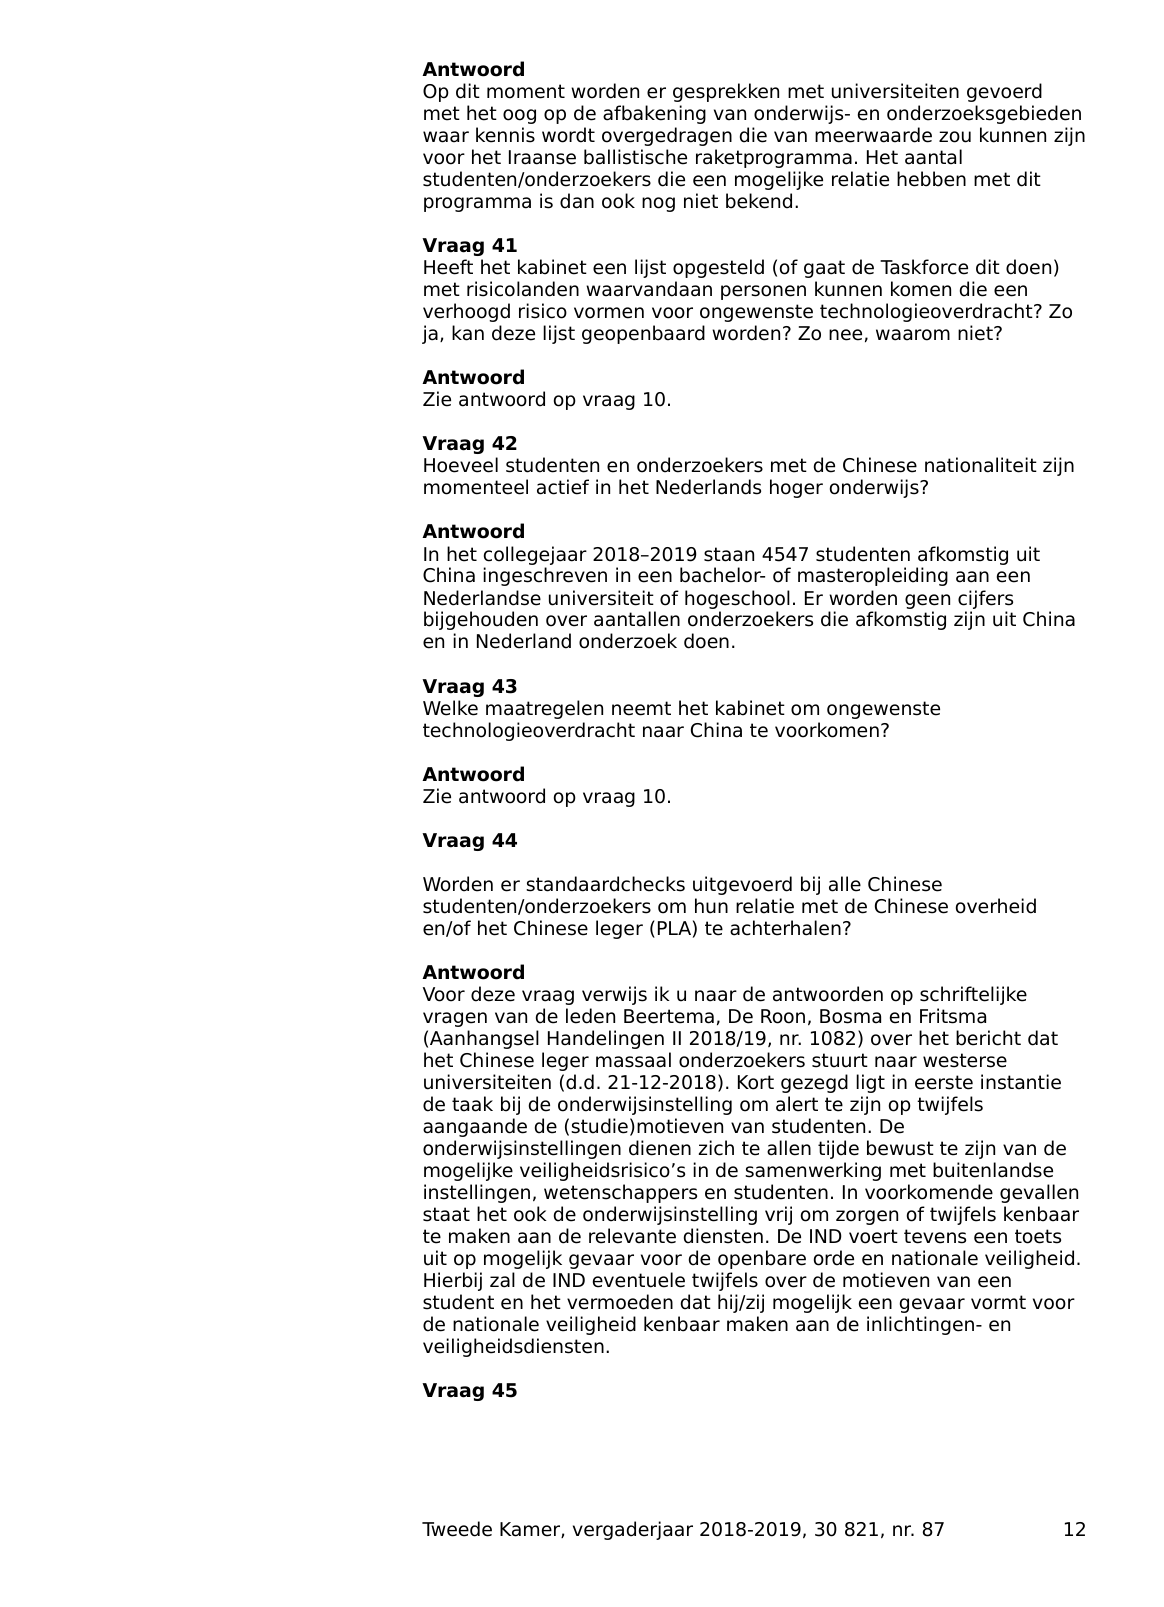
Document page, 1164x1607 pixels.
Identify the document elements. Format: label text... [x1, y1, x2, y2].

text Antwoord [422, 962, 1087, 984]
text Voor deze vraag verwijs ik u naar de antwoorden op schriftelijke vragen van de leden Beertema, De Roon, Bosma en Fritsma (Aanhangsel Handelingen II 2018/19, nr. 1082) over het bericht dat het Chinese leger massaal onderzoekers stuurt naar westerse universiteiten (d.d. 21-12-2018). Kort gezegd ligt in eerste instantie de taak bij de onderwijsinstelling om alert te zijn op twijfels aangaande de (studie)motieven van studenten. De onderwijsinstellingen dienen zich te allen tijde bewust te zijn van de mogelijke veiligheidsrisico’s in de samenwerking met buitenlandse instellingen, wetenschappers en studenten. In voorkomende gevallen staat het ook de onderwijsinstelling vrij om zorgen of twijfels kenbaar te maken aan de relevante diensten. De IND voert tevens een toets uit op mogelijk gevaar voor de openbare orde en nationale veiligheid. Hierbij zal de IND eventuele twijfels over de motieven van een student en het vermoeden dat hij/zij mogelijk een gevaar vormt voor de nationale veiligheid kenbaar maken aan de inlichtingen- en veiligheidsdiensten. [422, 984, 1087, 1358]
text Heeft het kabinet een lijst opgesteld (of gaat de Taskforce dit doen) met risicolanden waarvandaan personen kunnen komen die een verhoogd risico vormen voor ongewenste technologieoverdracht? Zo ja, kan deze lijst geopenbaard worden? Zo nee, waarom niet? [422, 257, 1087, 345]
text Vraag 41 [422, 235, 1087, 257]
text Worden er standaardchecks uitgevoerd bij alle Chinese studenten/onderzoekers om hun relatie met de Chinese overheid en/of het Chinese leger (PLA) te achterhalen? [422, 874, 1087, 940]
text Welke maatregelen neemt het kabinet om ongewenste technologieoverdracht naar China te voorkomen? [422, 697, 1087, 741]
text Vraag 42 [422, 433, 1087, 455]
text Vraag 44 [422, 830, 1087, 852]
text Antwoord [422, 764, 1087, 786]
text Zie antwoord op vraag 10. [422, 389, 1087, 411]
text Hoeveel studenten en onderzoekers met de Chinese nationaliteit zijn momenteel actief in het Nederlands hoger onderwijs? [422, 455, 1087, 499]
text In het collegejaar 2018–2019 staan 4547 studenten afkomstig uit China ingeschreven in een bachelor- of masteropleiding aan een Nederlandse universiteit of hogeschool. Er worden geen cijfers bijgehouden over aantallen onderzoekers die afkomstig zijn uit China en in Nederland onderzoek doen. [422, 543, 1087, 653]
text Antwoord [422, 367, 1087, 389]
text Vraag 43 [422, 676, 1087, 697]
text Vraag 45 [422, 1380, 1087, 1402]
text Op dit moment worden er gesprekken met universiteiten gevoerd met het oog op de afbakening van onderwijs- en onderzoeksgebieden waar kennis wordt overgedragen die van meerwaarde zou kunnen zijn voor het Iraanse ballistische raketprogramma. Het aantal studenten/onderzoekers die een mogelijke relatie hebben met dit programma is dan ook nog niet bekend. [422, 81, 1087, 213]
text Antwoord [422, 521, 1087, 543]
text Zie antwoord op vraag 10. [422, 786, 1087, 808]
text Antwoord [422, 59, 1087, 81]
